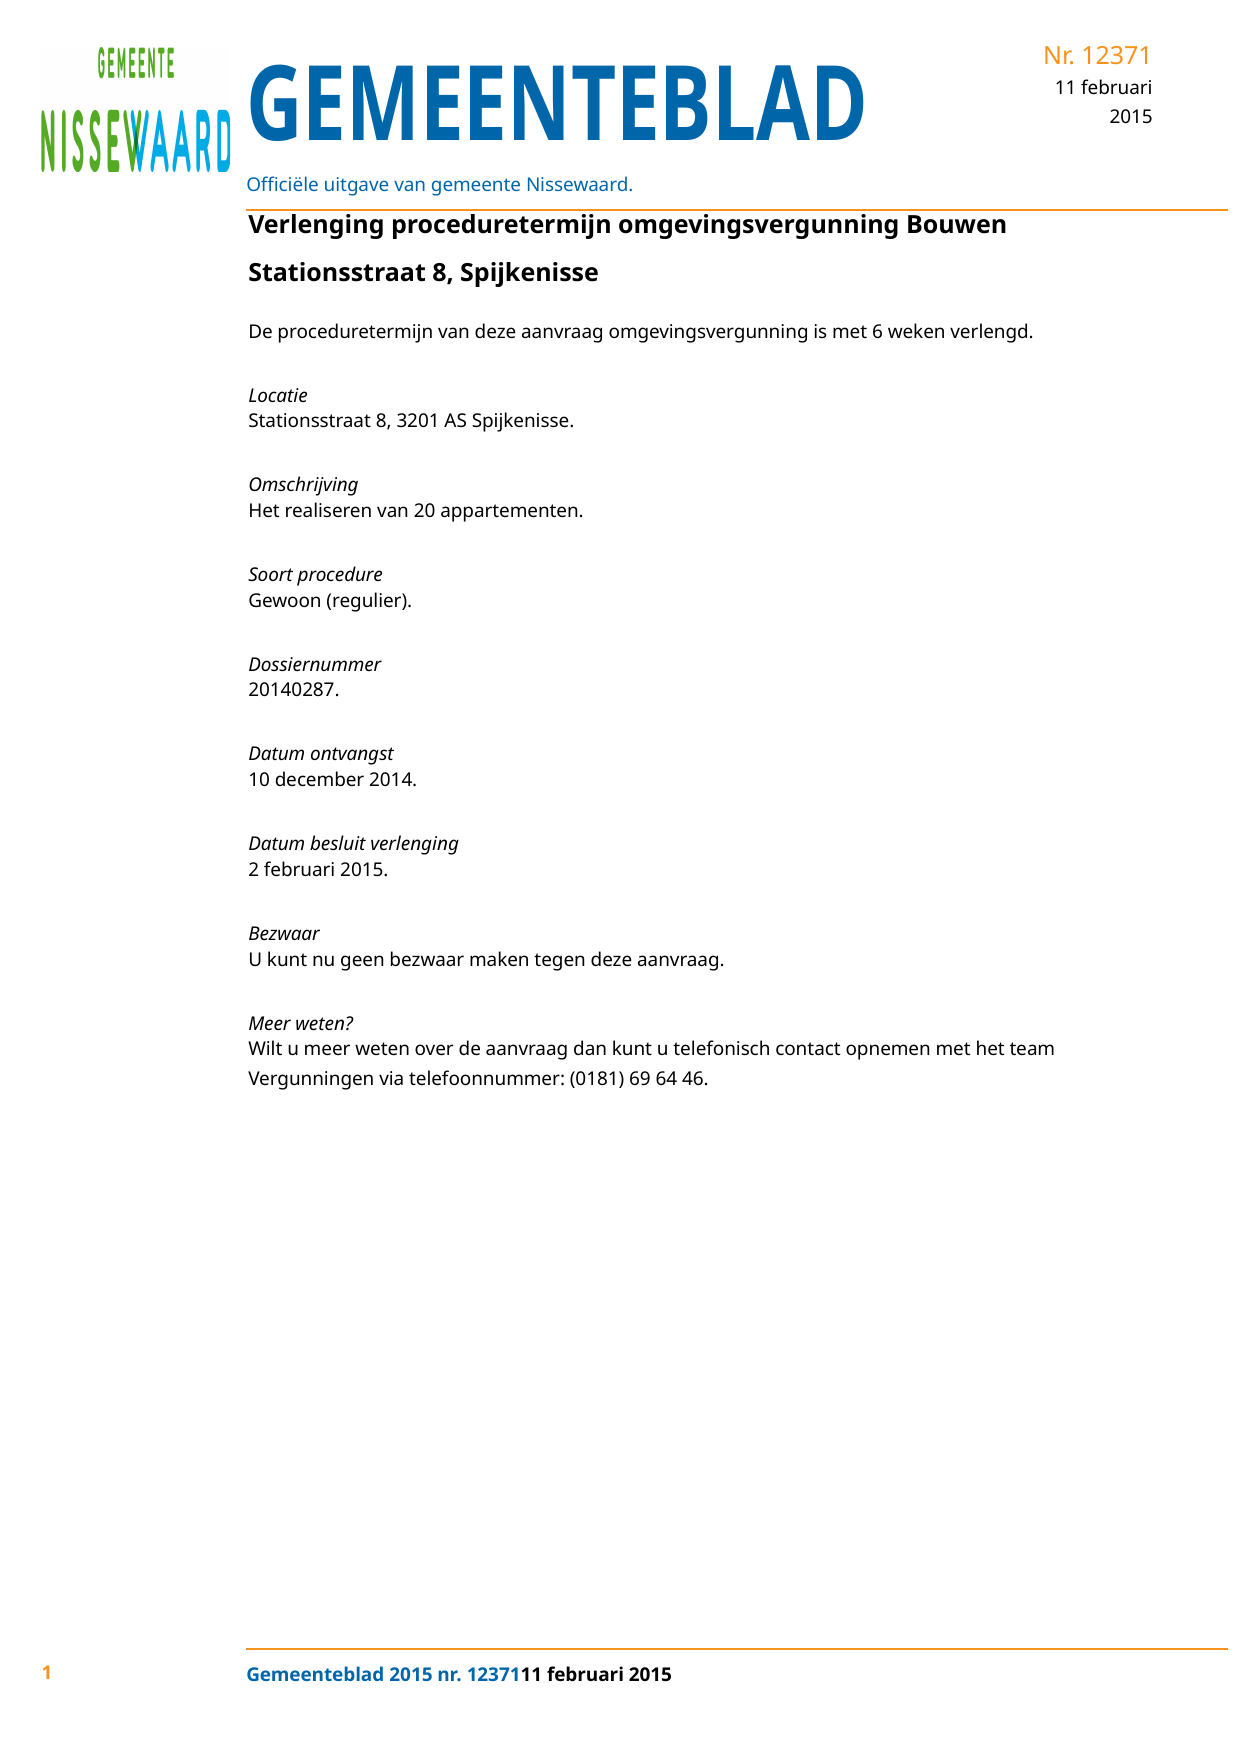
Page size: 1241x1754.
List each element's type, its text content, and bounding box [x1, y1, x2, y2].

text Het realiseren van 20 appartementen. [248, 497, 1152, 523]
picture [154, 157, 165, 172]
text De proceduretermijn van deze aanvraag omgevingsvergunning is met 6 weken verlengd. [248, 318, 1152, 344]
text Gewoon (regulier). [248, 587, 1152, 613]
text Wilt u meer weten over de aanvraag dan kunt u telefonisch contact opnemen met het team Vergunningen via telefoonnummer: (0181) 69 64 46. [248, 1035, 1152, 1091]
text 2 februari 2015. [248, 856, 1152, 882]
text Locatie [248, 382, 1152, 408]
text 20140287. [248, 677, 1152, 702]
picture [200, 151, 206, 172]
text Datum besluit verlenging [248, 830, 1152, 856]
picture [222, 122, 227, 160]
text 10 december 2014. [248, 766, 1152, 792]
picture [41, 47, 231, 172]
text U kunt nu geen bezwaar maken tegen deze aanvraag. [248, 946, 1152, 971]
text Verlenging proceduretermijn omgevingsvergunning Bouwen Stationsstraat 8, Spijkenisse [248, 211, 1152, 288]
text Omschrijving [248, 472, 1152, 497]
picture [176, 157, 187, 172]
text Datum ontvangst [248, 741, 1152, 766]
text Bezwaar [248, 920, 1152, 946]
picture [201, 122, 206, 138]
text Dossiernummer [248, 651, 1152, 677]
text Soort procedure [248, 561, 1152, 587]
text Meer weten? [248, 1010, 1152, 1035]
text Stationsstraat 8, 3201 AS Spijkenisse. [248, 408, 1152, 433]
